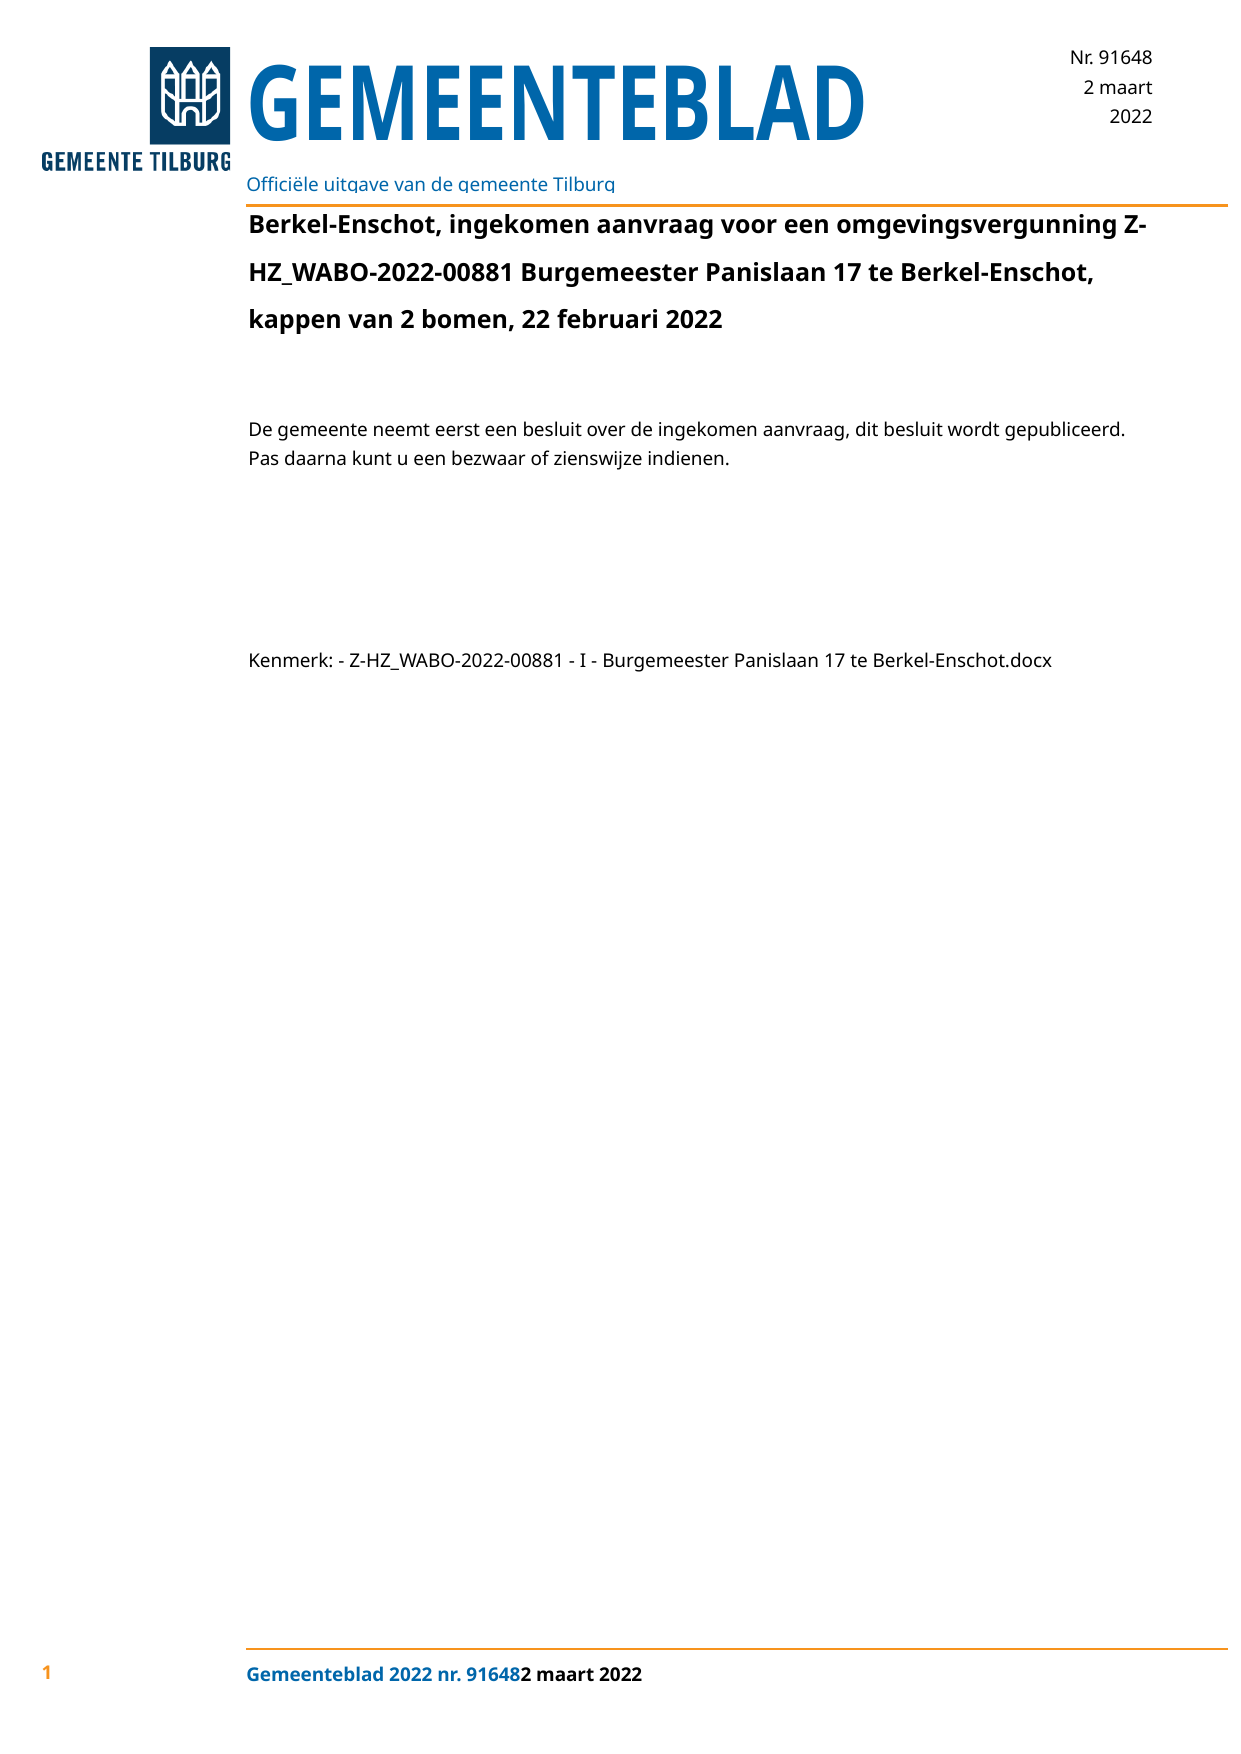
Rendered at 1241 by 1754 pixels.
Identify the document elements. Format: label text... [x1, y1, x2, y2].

text Kenmerk: - Z-HZ_WABO-2022-00881 - I - Burgemeester Panislaan 17 te Berkel-Enschot.docx [248, 647, 1152, 673]
text Berkel-Enschot, ingekomen aanvraag voor een omgevingsvergunning Z-HZ_WABO-2022-00881 Burgemeester Panislaan 17 te Berkel-Enschot, kappen van 2 bomen, 22 februari 2022 [248, 207, 1152, 336]
picture [41, 47, 231, 172]
text De gemeente neemt eerst een besluit over de ingekomen aanvraag, dit besluit wordt gepubliceerd. Pas daarna kunt u een bezwaar of zienswijze indienen. [248, 416, 1152, 471]
